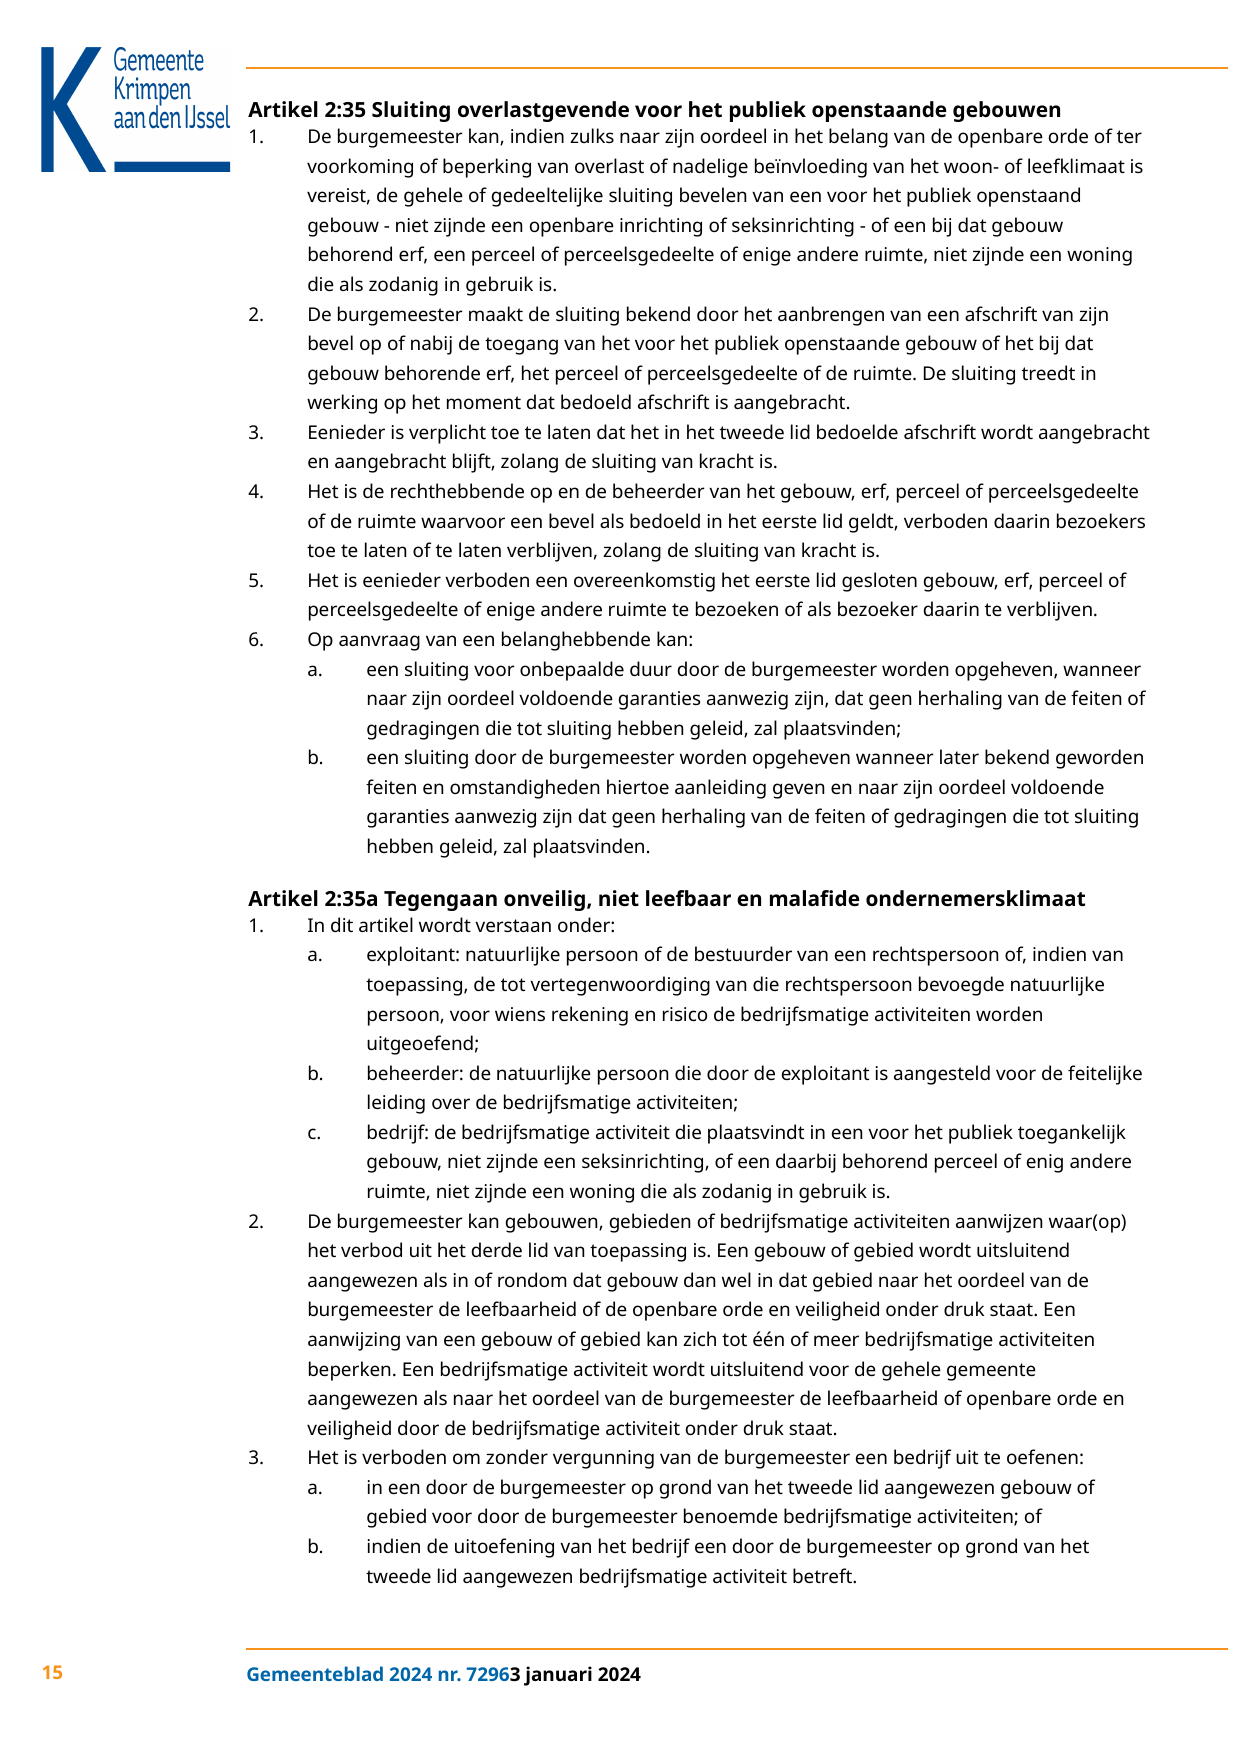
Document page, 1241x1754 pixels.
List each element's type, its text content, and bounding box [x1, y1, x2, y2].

list Het is eenieder verboden een overeenkomstig het eerste lid gesloten gebouw, erf, perceel of perceelsgedeelte of enige andere ruimte te bezoeken of als bezoeker daarin te verblijven. [248, 567, 1152, 622]
list indien de uitoefening van het bedrijf een door de burgemeester op grond van het tweede lid aangewezen bedrijfsmatige activiteit betreft. [307, 1533, 1152, 1589]
list De burgemeester maakt de sluiting bekend door het aanbrengen van een afschrift van zijn bevel op of nabij de toegang van het voor het publiek openstaande gebouw of het bij dat gebouw behorende erf, het perceel of perceelsgedeelte of de ruimte. De sluiting treedt in werking op het moment dat bedoeld afschrift is aangebracht. [248, 301, 1152, 415]
list beheerder: de natuurlijke persoon die door de exploitant is aangesteld voor de feitelijke leiding over de bedrijfsmatige activiteiten; [307, 1060, 1152, 1115]
list De burgemeester kan gebouwen, gebieden of bedrijfsmatige activiteiten aanwijzen waar(op) het verbod uit het derde lid van toepassing is. Een gebouw of gebied wordt uitsluitend aangewezen als in of rondom dat gebouw dan wel in dat gebied naar het oordeel van de burgemeester de leefbaarheid of de openbare orde en veiligheid onder druk staat. Een aanwijzing van een gebouw of gebied kan zich tot één of meer bedrijfsmatige activiteiten beperken. Een bedrijfsmatige activiteit wordt uitsluitend voor de gehele gemeente aangewezen als naar het oordeel van de burgemeester de leefbaarheid of openbare orde en veiligheid door de bedrijfsmatige activiteit onder druk staat. [248, 1208, 1152, 1441]
list in een door de burgemeester op grond van het tweede lid aangewezen gebouw of gebied voor door de burgemeester benoemde bedrijfsmatige activiteiten; of [307, 1474, 1152, 1529]
list exploitant: natuurlijke persoon of de bestuurder van een rechtspersoon of, indien van toepassing, de tot vertegenwoordiging van die rechtspersoon bevoegde natuurlijke persoon, voor wiens rekening en risico de bedrijfsmatige activiteiten worden uitgeoefend; [307, 942, 1152, 1056]
list In dit artikel wordt verstaan onder: [248, 912, 1152, 938]
list een sluiting voor onbepaalde duur door de burgemeester worden opgeheven, wanneer naar zijn oordeel voldoende garanties aanwezig zijn, dat geen herhaling van de feiten of gedragingen die tot sluiting hebben geleid, zal plaatsvinden; [307, 656, 1152, 741]
text Artikel 2:35a Tegengaan onveilig, niet leefbaar en malafide ondernemersklimaat [248, 884, 1152, 912]
text Artikel 2:35 Sluiting overlastgevende voor het publiek openstaande gebouwen [248, 95, 1152, 123]
list een sluiting door de burgemeester worden opgeheven wanneer later bekend geworden feiten en omstandigheden hiertoe aanleiding geven en naar zijn oordeel voldoende garanties aanwezig zijn dat geen herhaling van de feiten of gedragingen die tot sluiting hebben geleid, zal plaatsvinden. [307, 744, 1152, 859]
list Eenieder is verplicht toe te laten dat het in het tweede lid bedoelde afschrift wordt aangebracht en aangebracht blijft, zolang de sluiting van kracht is. [248, 419, 1152, 474]
list Het is de rechthebbende op en de beheerder van het gebouw, erf, perceel of perceelsgedeelte of de ruimte waarvoor een bevel als bedoeld in het eerste lid geldt, verboden daarin bezoekers toe te laten of te laten verblijven, zolang de sluiting van kracht is. [248, 478, 1152, 563]
list De burgemeester kan, indien zulks naar zijn oordeel in het belang van de openbare orde of ter voorkoming of beperking van overlast of nadelige beïnvloeding van het woon- of leefklimaat is vereist, de gehele of gedeeltelijke sluiting bevelen van een voor het publiek openstaand gebouw - niet zijnde een openbare inrichting of seksinrichting - of een bij dat gebouw behorend erf, een perceel of perceelsgedeelte of enige andere ruimte, niet zijnde een woning die als zodanig in gebruik is. [248, 123, 1152, 297]
picture [41, 47, 231, 172]
list Het is verboden om zonder vergunning van de burgemeester een bedrijf uit te oefenen: [248, 1444, 1152, 1470]
list bedrijf: de bedrijfsmatige activiteit die plaatsvindt in een voor het publiek toegankelijk gebouw, niet zijnde een seksinrichting, of een daarbij behorend perceel of enig andere ruimte, niet zijnde een woning die als zodanig in gebruik is. [307, 1119, 1152, 1204]
list Op aanvraag van een belanghebbende kan: [248, 626, 1152, 652]
